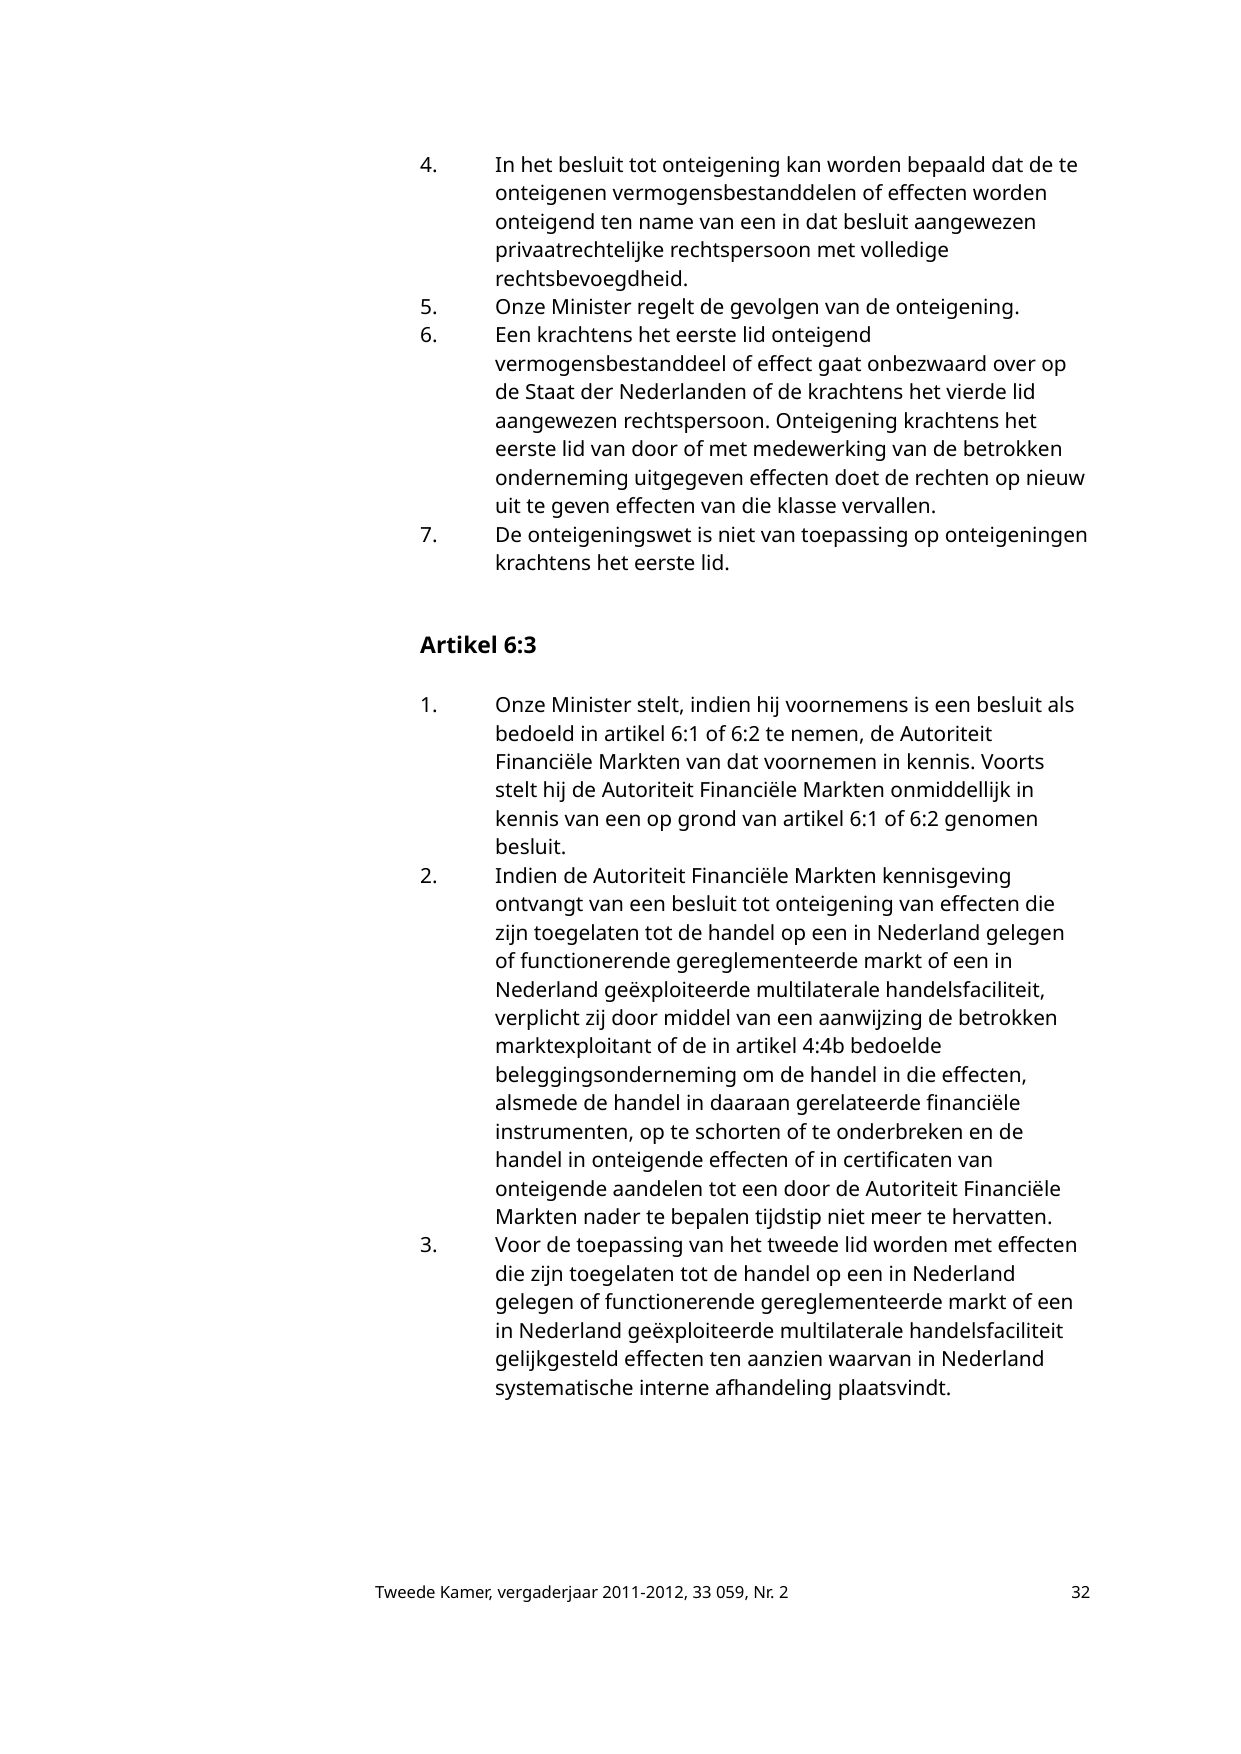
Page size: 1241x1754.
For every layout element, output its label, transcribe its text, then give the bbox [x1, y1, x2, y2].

list De onteigeningswet is niet van toepassing op onteigeningen krachtens het eerste lid. [420, 520, 1090, 577]
list Indien de Autoriteit Financiële Markten kennisgeving ontvangt van een besluit tot onteigening van effecten die zijn toegelaten tot de handel op een in Nederland gelegen of functionerende gereglementeerde markt of een in Nederland geëxploiteerde multilaterale handelsfaciliteit, verplicht zij door middel van een aanwijzing de betrokken marktexploitant of de in artikel 4:4b bedoelde beleggingsonderneming om de handel in die effecten, alsmede de handel in daaraan gerelateerde financiële instrumenten, op te schorten of te onderbreken en de handel in onteigende effecten of in certificaten van onteigende aandelen tot een door de Autoriteit Financiële Markten nader te bepalen tijdstip niet meer te hervatten. [420, 861, 1090, 1231]
list Voor de toepassing van het tweede lid worden met effecten die zijn toegelaten tot de handel op een in Nederland gelegen of functionerende gereglementeerde markt of een in Nederland geëxploiteerde multilaterale handelsfaciliteit gelijkgesteld effecten ten aanzien waarvan in Nederland systematische interne afhandeling plaatsvindt. [420, 1231, 1090, 1401]
list Onze Minister regelt de gevolgen van de onteigening. [420, 292, 1090, 321]
list Onze Minister stelt, indien hij voornemens is een besluit als bedoeld in artikel 6:1 of 6:2 te nemen, de Autoriteit Financiële Markten van dat voornemen in kennis. Voorts stelt hij de Autoriteit Financiële Markten onmiddellijk in kennis van een op grond van artikel 6:1 of 6:2 genomen besluit. [420, 690, 1090, 861]
list Een krachtens het eerste lid onteigend vermogensbestanddeel of effect gaat onbezwaard over op de Staat der Nederlanden of de krachtens het vierde lid aangewezen rechtspersoon. Onteigening krachtens het eerste lid van door of met medewerking van de betrokken onderneming uitgegeven effecten doet de rechten op nieuw uit te geven effecten van die klasse vervallen. [420, 321, 1090, 520]
list In het besluit tot onteigening kan worden bepaald dat de te onteigenen vermogensbestanddelen of effecten worden onteigend ten name van een in dat besluit aangewezen privaatrechtelijke rechtspersoon met volledige rechtsbevoegdheid. [420, 150, 1090, 292]
subtitle Artikel 6:3 [420, 629, 1090, 660]
